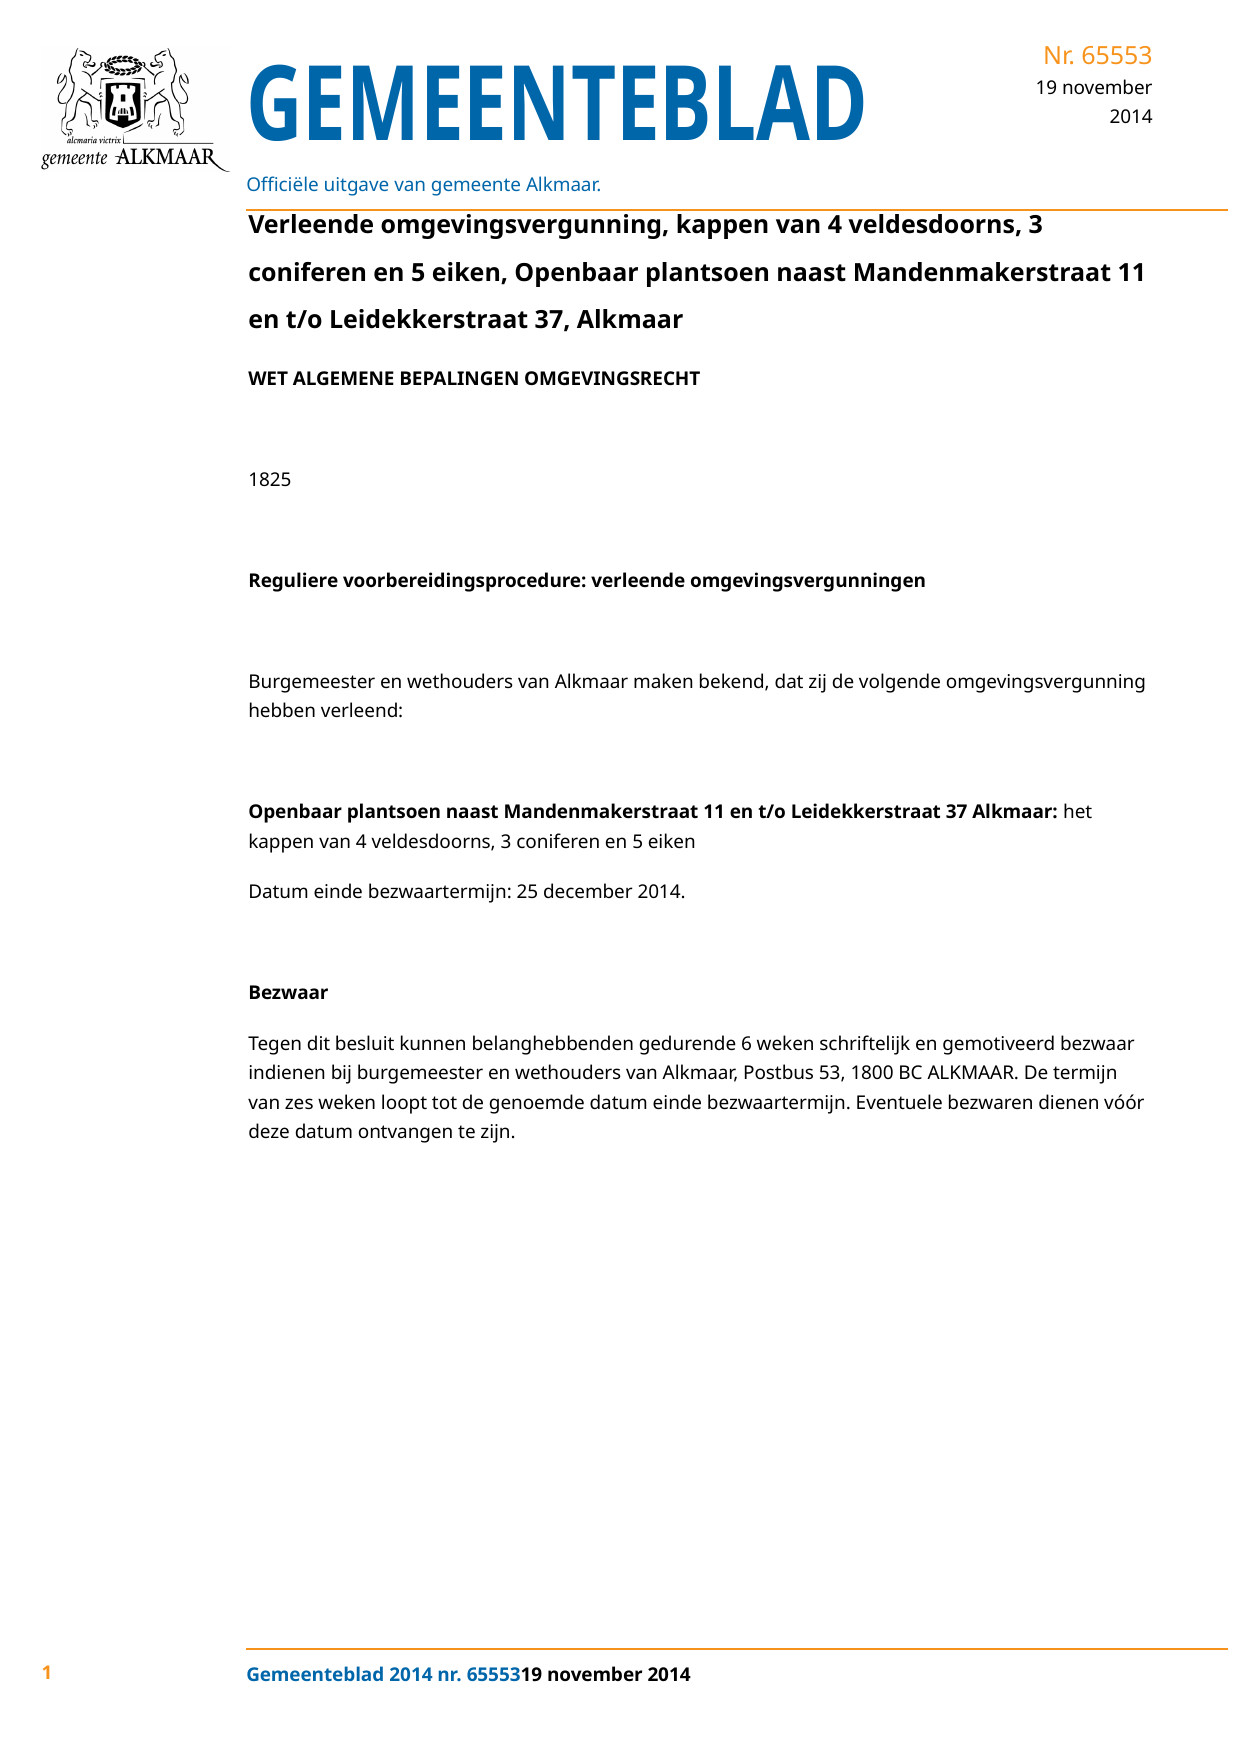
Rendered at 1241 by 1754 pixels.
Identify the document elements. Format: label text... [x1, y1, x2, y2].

text Verleende omgevingsvergunning, kappen van 4 veldesdoorns, 3 coniferen en 5 eiken, Openbaar plantsoen naast Mandenmakerstraat 11 en t/o Leidekkerstraat 37, Alkmaar [248, 211, 1152, 336]
text WET ALGEMENE BEPALINGEN OMGEVINGSRECHT [248, 366, 1152, 391]
text Bezwaar [248, 979, 1152, 1005]
text Openbaar plantsoen naast Mandenmakerstraat 11 en t/o Leidekkerstraat 37 Alkmaar: het kappen van 4 veldesdoorns, 3 coniferen en 5 eiken [248, 798, 1152, 854]
text 1825 [248, 466, 1152, 492]
text Reguliere voorbereidingsprocedure: verleende omgevingsvergunningen [248, 567, 1152, 593]
text Burgemeester en wethouders van Alkmaar maken bekend, dat zij de volgende omgevingsvergunning hebben verleend: [248, 668, 1152, 723]
picture [41, 47, 231, 172]
text Tegen dit besluit kunnen belanghebbenden gedurende 6 weken schriftelijk en gemotiveerd bezwaar indienen bij burgemeester en wethouders van Alkmaar, Postbus 53, 1800 BC ALKMAAR. De termijn van zes weken loopt tot de genoemde datum einde bezwaartermijn. Eventuele bezwaren dienen vóór deze datum ontvangen te zijn. [248, 1030, 1152, 1144]
text Datum einde bezwaartermijn: 25 december 2014. [248, 878, 1152, 904]
